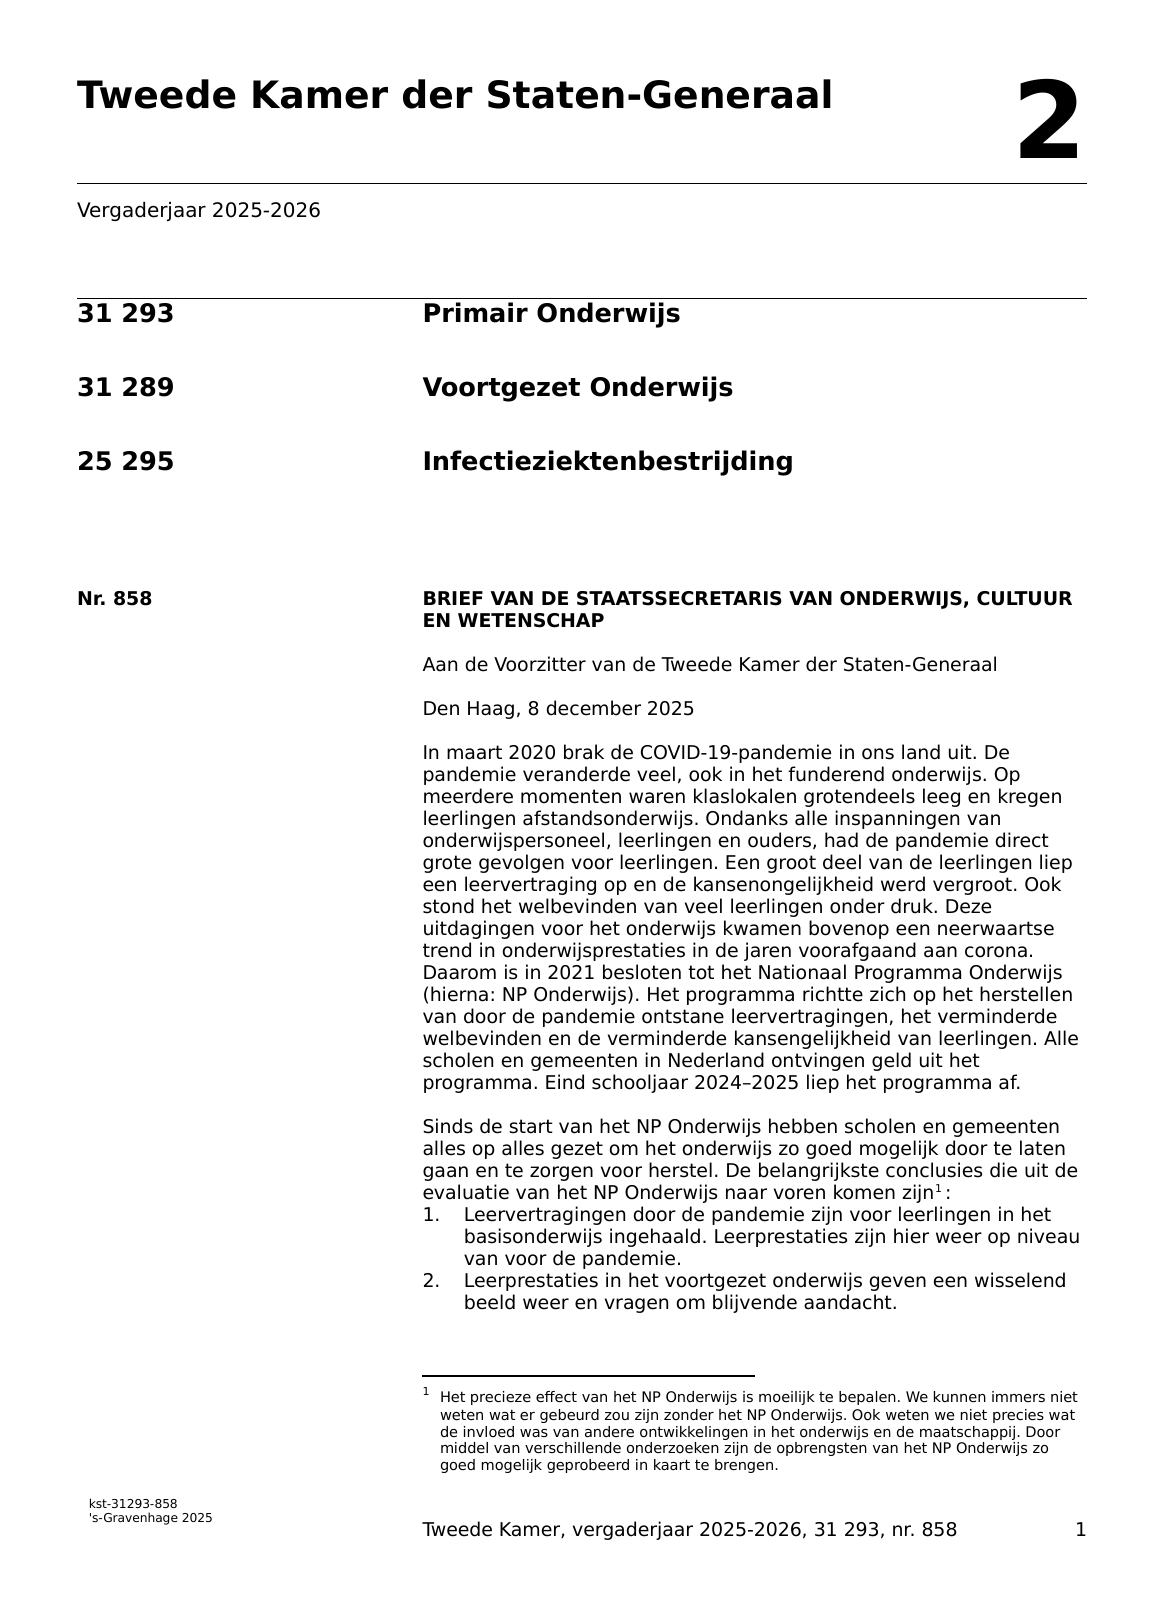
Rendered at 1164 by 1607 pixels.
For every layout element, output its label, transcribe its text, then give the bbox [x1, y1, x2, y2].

table_cell Vergaderjaar 2025-2026 [77, 184, 1087, 298]
text Het precieze effect van het NP Onderwijs is moeilijk te bepalen. We kunnen immers niet weten wat er gebeurd zou zijn zonder het NP Onderwijs. Ook weten we niet precies wat de invloed was van andere ontwikkelingen in het onderwijs en de maatschappij. Door middel van verschillende onderzoeken zijn de opbrengsten van het NP Onderwijs zo goed mogelijk geprobeerd in kaart te brengen. [422, 1385, 1087, 1474]
text Den Haag, 8 december 2025 [422, 698, 1087, 720]
text Sinds de start van het NP Onderwijs hebben scholen en gemeenten alles op alles gezet om het onderwijs zo goed mogelijk door te laten gaan en te zorgen voor herstel. De belangrijkste conclusies die uit de evaluatie van het NP Onderwijs naar voren komen zijn: [422, 1116, 1087, 1204]
subtitle Nr. 858 BRIEF VAN DE STAATSSECRETARIS VAN ONDERWIJS, CULTUUR EN WETENSCHAP [77, 588, 1087, 632]
table_header 2 [886, 59, 1087, 183]
subtitle 31 293 Primair Onderwijs [77, 299, 1087, 329]
table_header Tweede Kamer der Staten-Generaal [77, 59, 886, 183]
subtitle 25 295 Infectieziektenbestrijding [77, 447, 1087, 477]
text 2. Leerprestaties in het voortgezet onderwijs geven een wisselend beeld weer en vragen om blijvende aandacht. [422, 1270, 1087, 1314]
subtitle 31 289 Voortgezet Onderwijs [77, 373, 1087, 403]
text In maart 2020 brak de COVID-19-pandemie in ons land uit. De pandemie veranderde veel, ook in het funderend onderwijs. Op meerdere momenten waren klaslokalen grotendeels leeg en kregen leerlingen afstandsonderwijs. Ondanks alle inspanningen van onderwijspersoneel, leerlingen en ouders, had de pandemie direct grote gevolgen voor leerlingen. Een groot deel van de leerlingen liep een leervertraging op en de kansenongelijkheid werd vergroot. Ook stond het welbevinden van veel leerlingen onder druk. Deze uitdagingen voor het onderwijs kwamen bovenop een neerwaartse trend in onderwijsprestaties in de jaren voorafgaand aan corona. Daarom is in 2021 besloten tot het Nationaal Programma Onderwijs (hierna: NP Onderwijs). Het programma richtte zich op het herstellen van door de pandemie ontstane leervertragingen, het verminderde welbevinden en de verminderde kansengelijkheid van leerlingen. Alle scholen en gemeenten in Nederland ontvingen geld uit het programma. Eind schooljaar 2024–2025 liep het programma af. [422, 742, 1087, 1094]
text Aan de Voorzitter van de Tweede Kamer der Staten-Generaal [422, 654, 1087, 676]
text 's-Gravenhage 2025 [88, 1511, 323, 1525]
text 1. Leervertragingen door de pandemie zijn voor leerlingen in het basisonderwijs ingehaald. Leerprestaties zijn hier weer op niveau van voor de pandemie. [422, 1204, 1087, 1270]
text kst-31293-858 [88, 1497, 323, 1511]
